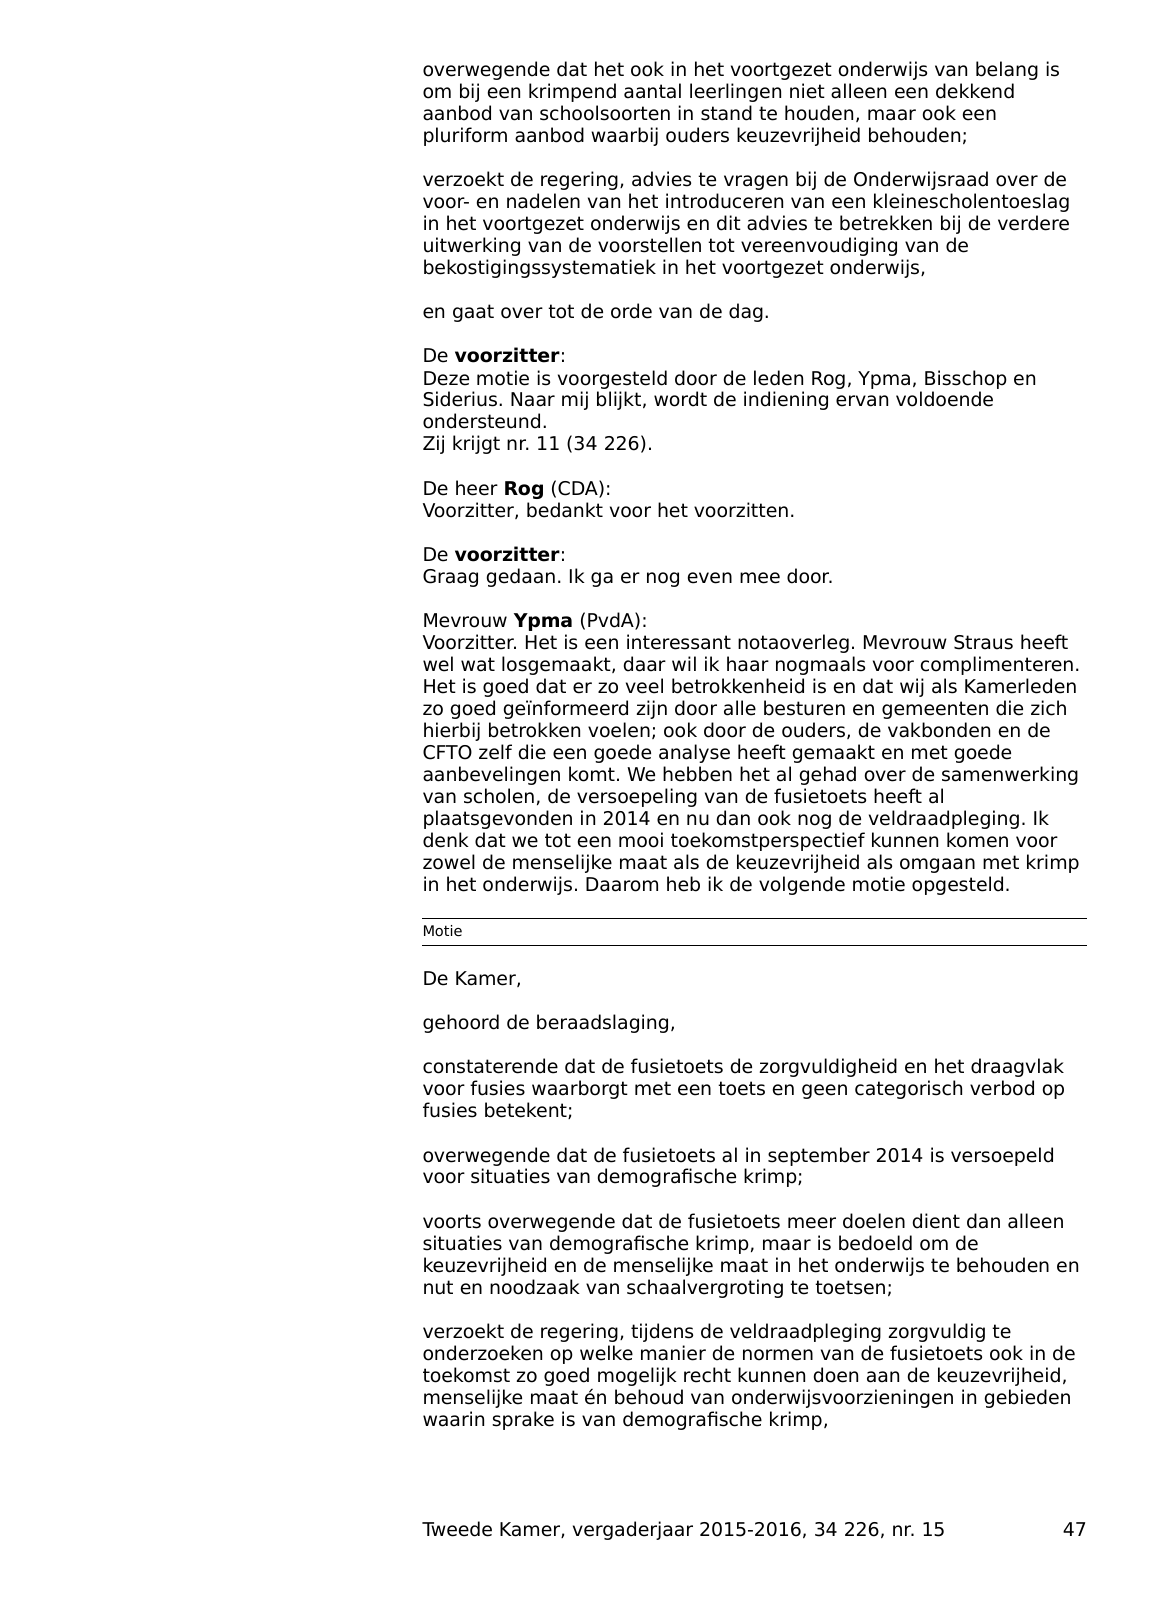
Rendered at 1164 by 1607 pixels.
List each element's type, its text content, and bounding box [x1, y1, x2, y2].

text overwegende dat het ook in het voortgezet onderwijs van belang is om bij een krimpend aantal leerlingen niet alleen een dekkend aanbod van schoolsoorten in stand te houden, maar ook een pluriform aanbod waarbij ouders keuzevrijheid behouden; [422, 59, 1087, 147]
text verzoekt de regering, tijdens de veldraadpleging zorgvuldig te onderzoeken op welke manier de normen van de fusietoets ook in de toekomst zo goed mogelijk recht kunnen doen aan de keuzevrijheid, menselijke maat én behoud van onderwijsvoorzieningen in gebieden waarin sprake is van demografische krimp, [422, 1321, 1087, 1431]
text Voorzitter, bedankt voor het voorzitten. [422, 499, 1087, 521]
text Mevrouw Ypma (PvdA): [422, 610, 1087, 632]
text De voorzitter: [422, 544, 1087, 566]
text Graag gedaan. Ik ga er nog even mee door. [422, 566, 1087, 588]
text Deze motie is voorgesteld door de leden Rog, Ypma, Bisschop en Siderius. Naar mij blijkt, wordt de indiening ervan voldoende ondersteund. [422, 367, 1087, 433]
text constaterende dat de fusietoets de zorgvuldigheid en het draagvlak voor fusies waarborgt met een toets en geen categorisch verbod op fusies betekent; [422, 1056, 1087, 1122]
table_header Motie [422, 919, 1087, 945]
text gehoord de beraadslaging, [422, 1012, 1087, 1034]
text Zij krijgt nr. 11 (34 226). [422, 433, 1087, 455]
text en gaat over tot de orde van de dag. [422, 301, 1087, 323]
text De Kamer, [422, 968, 1087, 990]
text voorts overwegende dat de fusietoets meer doelen dient dan alleen situaties van demografische krimp, maar is bedoeld om de keuzevrijheid en de menselijke maat in het onderwijs te behouden en nut en noodzaak van schaalvergroting te toetsen; [422, 1211, 1087, 1298]
text verzoekt de regering, advies te vragen bij de Onderwijsraad over de voor- en nadelen van het introduceren van een kleinescholentoeslag in het voortgezet onderwijs en dit advies te betrekken bij de verdere uitwerking van de voorstellen tot vereenvoudiging van de bekostigingssystematiek in het voortgezet onderwijs, [422, 169, 1087, 279]
text De voorzitter: [422, 345, 1087, 367]
text De heer Rog (CDA): [422, 477, 1087, 499]
text overwegende dat de fusietoets al in september 2014 is versoepeld voor situaties van demografische krimp; [422, 1144, 1087, 1188]
text Voorzitter. Het is een interessant notaoverleg. Mevrouw Straus heeft wel wat losgemaakt, daar wil ik haar nogmaals voor complimenteren. Het is goed dat er zo veel betrokkenheid is en dat wij als Kamerleden zo goed geïnformeerd zijn door alle besturen en gemeenten die zich hierbij betrokken voelen; ook door de ouders, de vakbonden en de CFTO zelf die een goede analyse heeft gemaakt en met goede aanbevelingen komt. We hebben het al gehad over de samenwerking van scholen, de versoepeling van de fusietoets heeft al plaatsgevonden in 2014 en nu dan ook nog de veldraadpleging. Ik denk dat we tot een mooi toekomstperspectief kunnen komen voor zowel de menselijke maat als de keuzevrijheid als omgaan met krimp in het onderwijs. Daarom heb ik de volgende motie opgesteld. [422, 632, 1087, 896]
